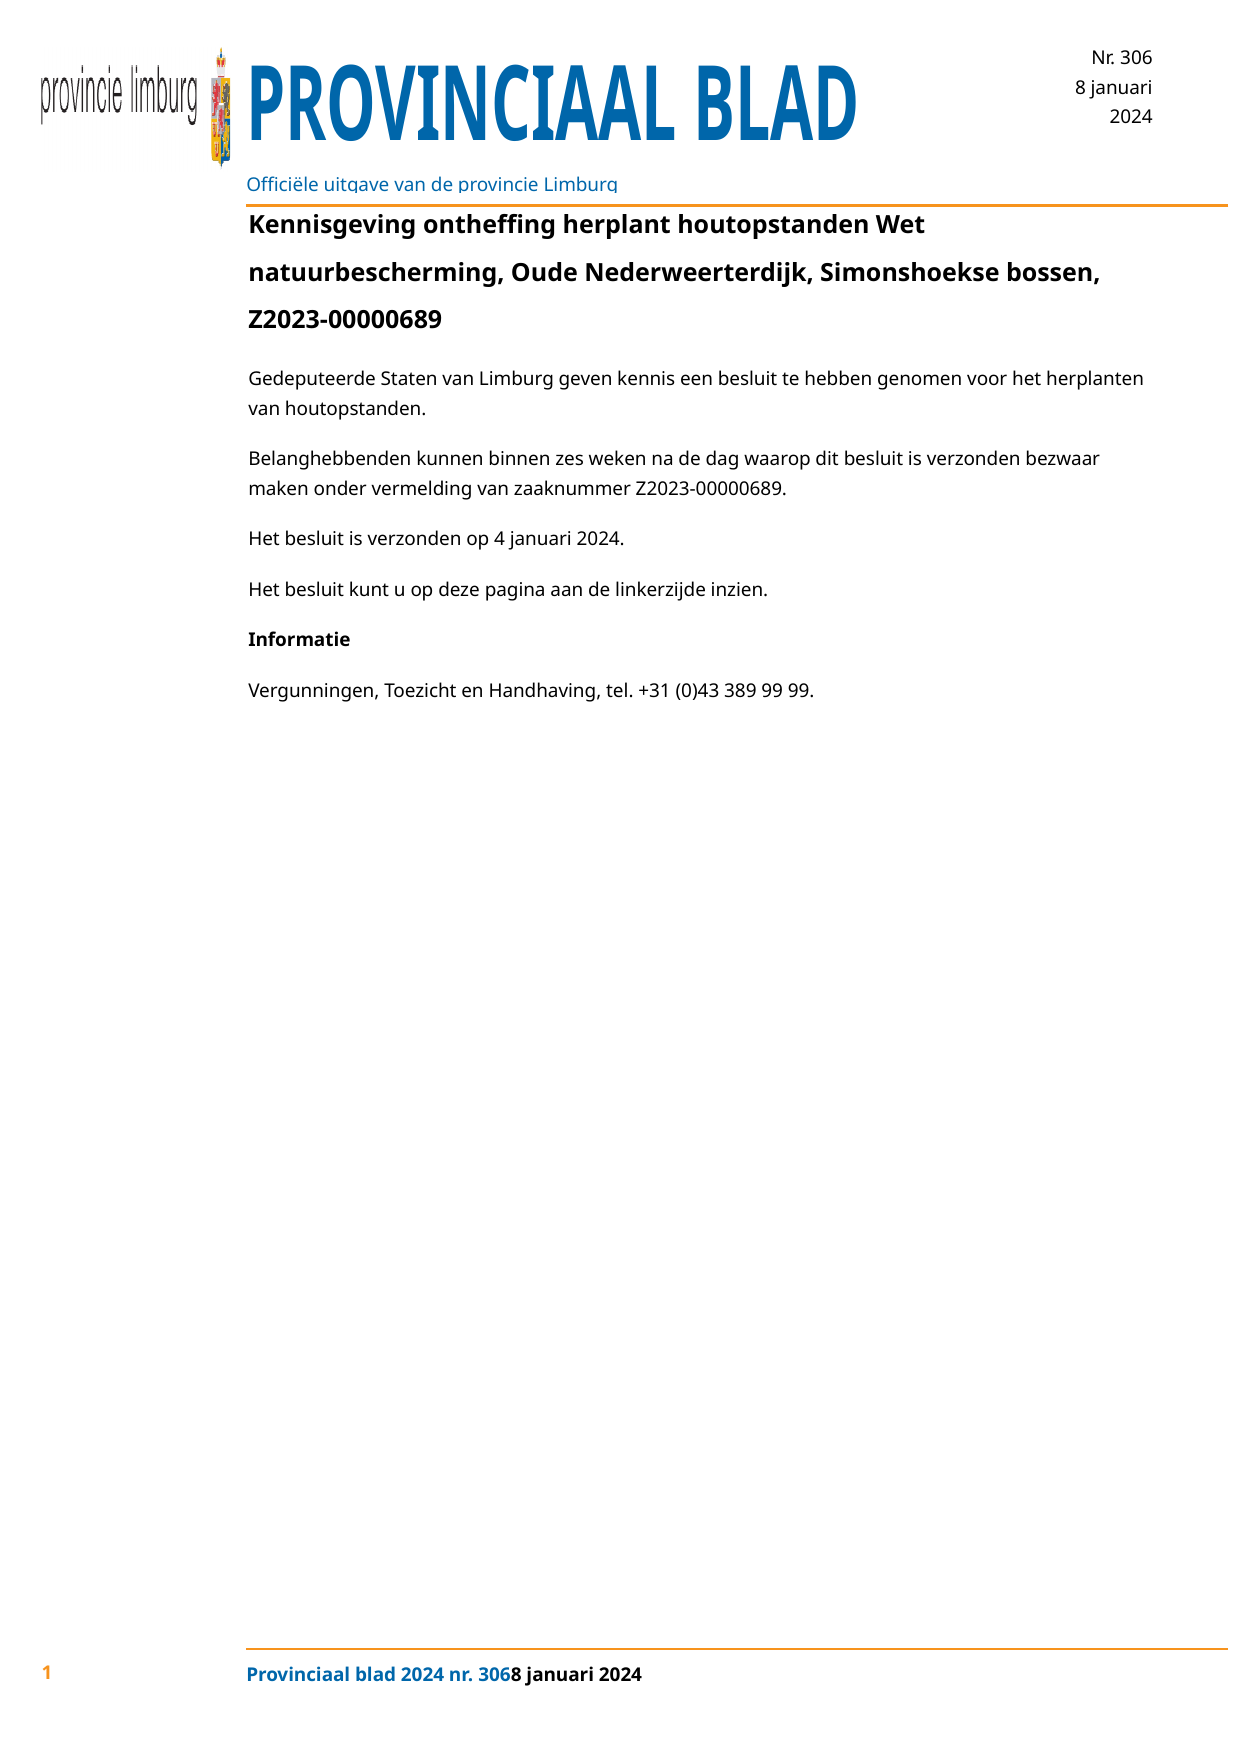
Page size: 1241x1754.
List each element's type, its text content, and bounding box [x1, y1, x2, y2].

text Kennisgeving ontheffing herplant houtopstanden Wet natuurbescherming, Oude Nederweerterdijk, Simonshoekse bossen, Z2023-00000689 [248, 207, 1152, 336]
text Het besluit kunt u op deze pagina aan de linkerzijde inzien. [248, 576, 1152, 602]
text Informatie [248, 626, 1152, 652]
text Het besluit is verzonden op 4 januari 2024. [248, 526, 1152, 551]
text Gedeputeerde Staten van Limburg geven kennis een besluit te hebben genomen voor het herplanten van houtopstanden. [248, 366, 1152, 421]
picture [41, 47, 231, 172]
text Belanghebbenden kunnen binnen zes weken na de dag waarop dit besluit is verzonden bezwaar maken onder vermelding van zaaknummer Z2023-00000689. [248, 446, 1152, 501]
text Vergunningen, Toezicht en Handhaving, tel. +31 (0)43 389 99 99. [248, 677, 1152, 702]
